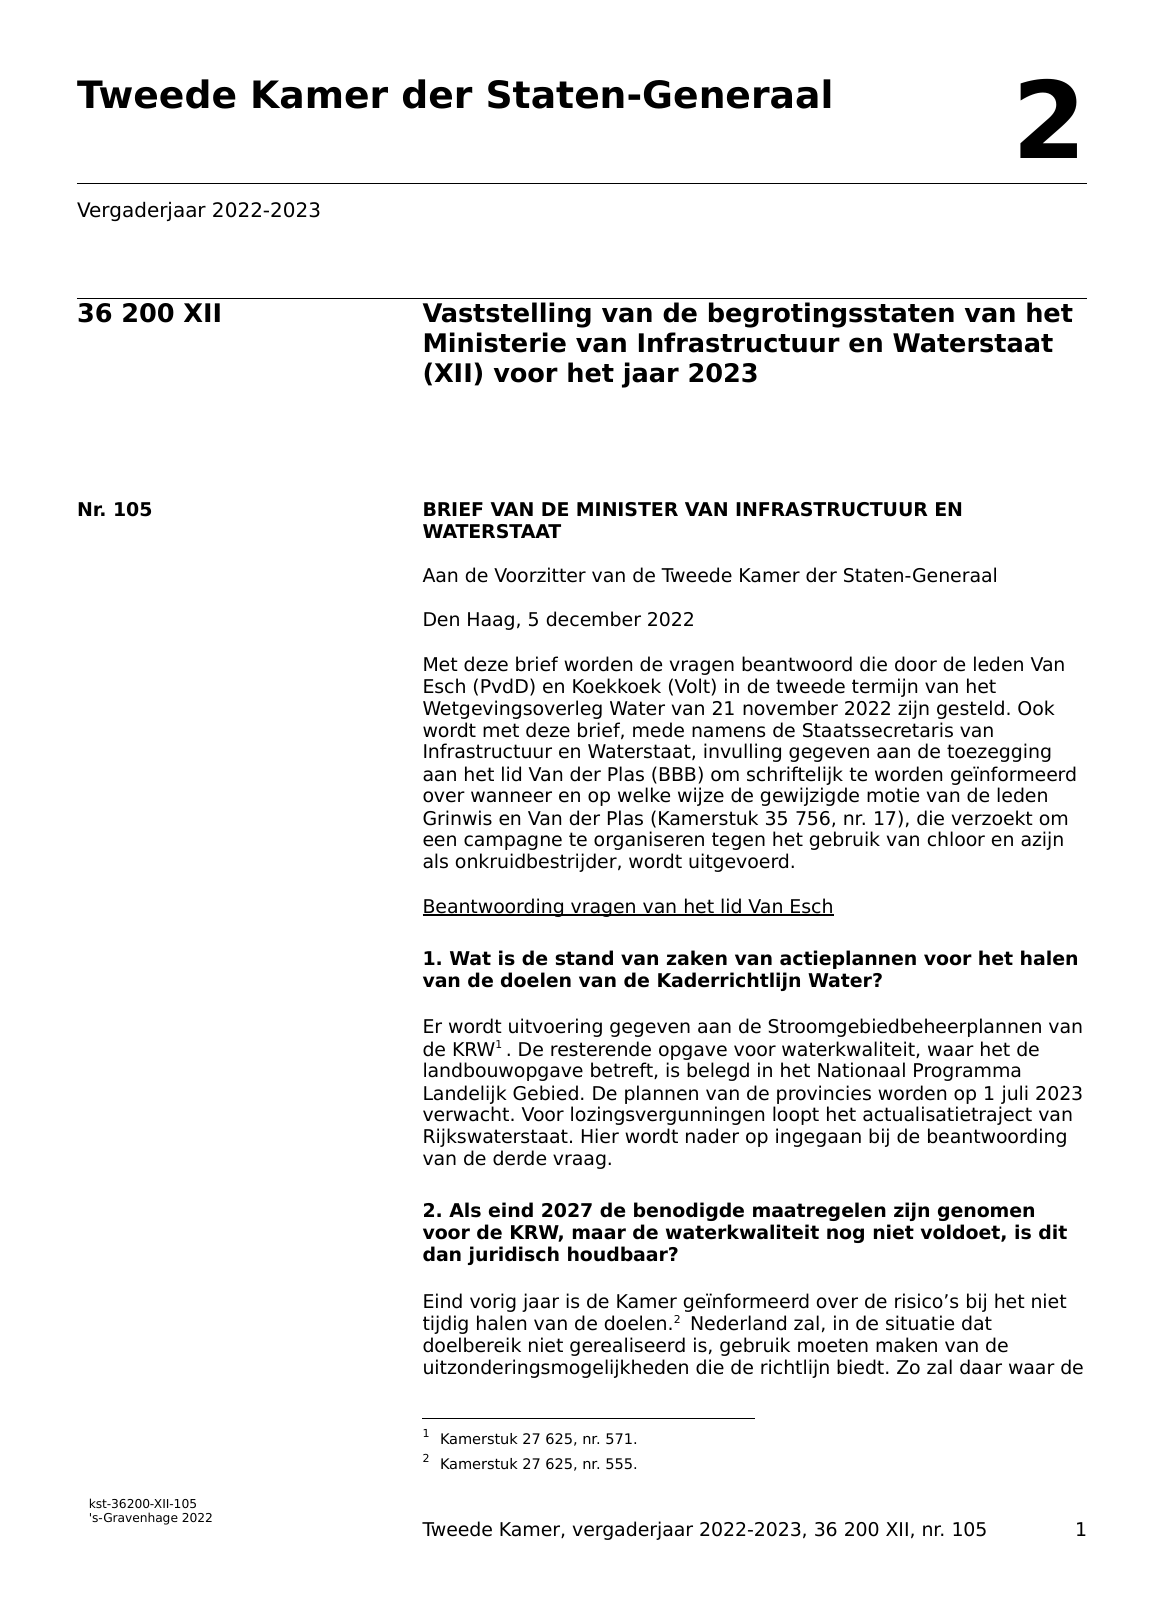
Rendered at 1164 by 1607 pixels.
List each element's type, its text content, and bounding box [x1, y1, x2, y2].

text kst-36200-XII-105 [88, 1497, 323, 1511]
subtitle 2. Als eind 2027 de benodigde maatregelen zijn genomen voor de KRW, maar de waterkwaliteit nog niet voldoet, is dit dan juridisch houdbaar? [422, 1200, 1087, 1266]
text Eind vorig jaar is de Kamer geïnformeerd over de risico’s bij het niet tijdig halen van de doelen. Nederland zal, in de situatie dat doelbereik niet gerealiseerd is, gebruik moeten maken van de uitzonderingsmogelijkheden die de richtlijn biedt. Zo zal daar waar de [422, 1291, 1087, 1379]
table_header Tweede Kamer der Staten-Generaal [77, 59, 886, 183]
table_cell Vergaderjaar 2022-2023 [77, 184, 1087, 298]
subtitle 1. Wat is de stand van zaken van actieplannen voor het halen van de doelen van de Kaderrichtlijn Water? [422, 947, 1087, 991]
text Met deze brief worden de vragen beantwoord die door de leden Van Esch (PvdD) en Koekkoek (Volt) in de tweede termijn van het Wetgevingsoverleg Water van 21 november 2022 zijn gesteld. Ook wordt met deze brief, mede namens de Staatssecretaris van Infrastructuur en Waterstaat, invulling gegeven aan de toezegging aan het lid Van der Plas (BBB) om schriftelijk te worden geïnformeerd over wanneer en op welke wijze de gewijzigde motie van de leden Grinwis en Van der Plas (Kamerstuk 35 756, nr. 17), die verzoekt om een campagne te organiseren tegen het gebruik van chloor en azijn als onkruidbestrijder, wordt uitgevoerd. [422, 653, 1087, 873]
subtitle 36 200 XII Vaststelling van de begrotingsstaten van het Ministerie van Infrastructuur en Waterstaat (XII) voor het jaar 2023 [77, 299, 1087, 388]
subtitle Nr. 105 BRIEF VAN DE MINISTER VAN INFRASTRUCTUUR EN WATERSTAAT [77, 499, 1087, 543]
subtitle Beantwoording vragen van het lid Van Esch [422, 896, 1087, 917]
text Er wordt uitvoering gegeven aan de Stroomgebiedbeheerplannen van de KRW. De resterende opgave voor waterkwaliteit, waar het de landbouwopgave betreft, is belegd in het Nationaal Programma Landelijk Gebied. De plannen van de provincies worden op 1 juli 2023 verwacht. Voor lozingsvergunningen loopt het actualisatietraject van Rijkswaterstaat. Hier wordt nader op ingegaan bij de beantwoording van de derde vraag. [422, 1016, 1087, 1170]
text 's-Gravenhage 2022 [88, 1511, 323, 1525]
text Aan de Voorzitter van de Tweede Kamer der Staten-Generaal [422, 565, 1087, 587]
text Kamerstuk 27 625, nr. 555. [422, 1452, 1087, 1474]
table_header 2 [886, 59, 1087, 183]
text Den Haag, 5 december 2022 [422, 609, 1087, 631]
text Kamerstuk 27 625, nr. 571. [422, 1427, 1087, 1449]
